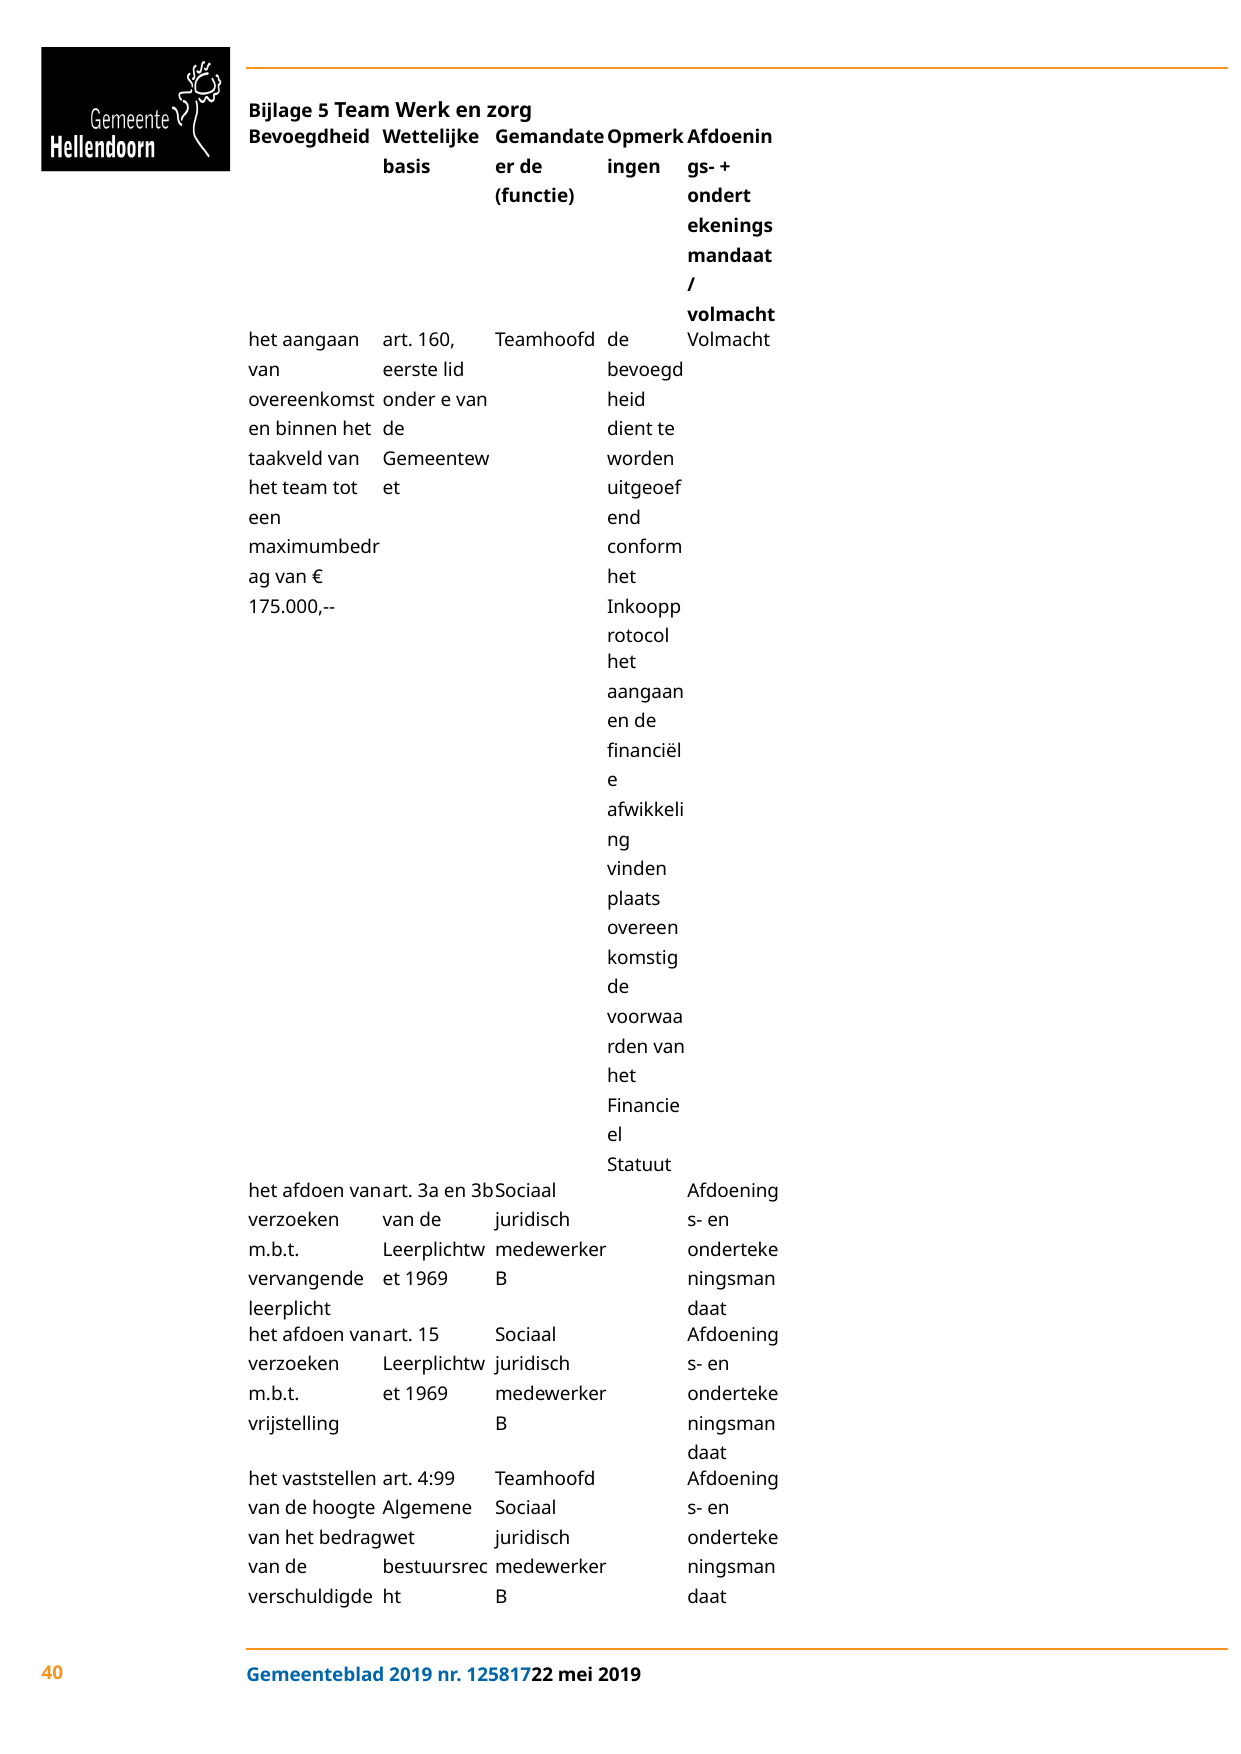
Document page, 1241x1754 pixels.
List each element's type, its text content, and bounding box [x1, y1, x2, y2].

table_cell art. 160, eerste lid onder e van de Gemeentewet [383, 327, 495, 1177]
text Bijlage 5 Team Werk en zorg [248, 95, 1152, 123]
table_cell art. 3a en 3b van de Leerplichtwet 1969 [383, 1177, 495, 1321]
table_cell Sociaal juridisch medewerker B [495, 1177, 607, 1321]
table_header Bevoegdheid [248, 124, 382, 327]
table_header Wettelijke basis [383, 124, 495, 327]
table_cell Afdoenings- en ondertekeningsmandaat [687, 1465, 783, 1609]
table_cell art. 4:99 Algemene wet bestuursrecht [383, 1465, 495, 1609]
table_cell het aangaan van overeenkomsten binnen het taakveld van het team tot een maximumbedrag van € 175.000,-- [248, 327, 382, 1177]
table_cell art. 15 Leerplichtwet 1969 [383, 1321, 495, 1465]
table_cell [607, 1177, 687, 1321]
table_cell Teamhoofd [495, 327, 607, 1177]
table_header Opmerkingen [607, 124, 687, 327]
table_cell Volmacht [687, 327, 783, 1177]
table_cell het afdoen van verzoeken m.b.t. vervangende leerplicht [248, 1177, 382, 1321]
table_cell [607, 1321, 687, 1465]
picture [41, 47, 231, 172]
table_cell Teamhoofd Sociaal juridisch medewerker B [495, 1465, 607, 1609]
table_cell [607, 1465, 687, 1609]
table_cell Afdoenings- en ondertekeningsmandaat [687, 1321, 783, 1465]
table_cell de bevoegdheid dient te worden uitgeoefend conform het Inkoopprotocol [607, 327, 687, 648]
table_cell Sociaal juridisch medewerker B [495, 1321, 607, 1465]
table_header Gemandateer de (functie) [495, 124, 607, 327]
table_cell het vaststellen van de hoogte van het bedrag van de verschuldigde [248, 1465, 382, 1609]
table_cell het aangaan en de financiële afwikkeling vinden plaats overeenkomstig de voorwaarden van het Financieel Statuut [607, 648, 687, 1177]
table_cell het afdoen van verzoeken m.b.t. vrijstelling [248, 1321, 382, 1465]
table_cell Afdoenings- en ondertekeningsmandaat [687, 1177, 783, 1321]
table_header Afdoenings- + ondert ekeningsmandaat / volmacht [687, 124, 783, 327]
